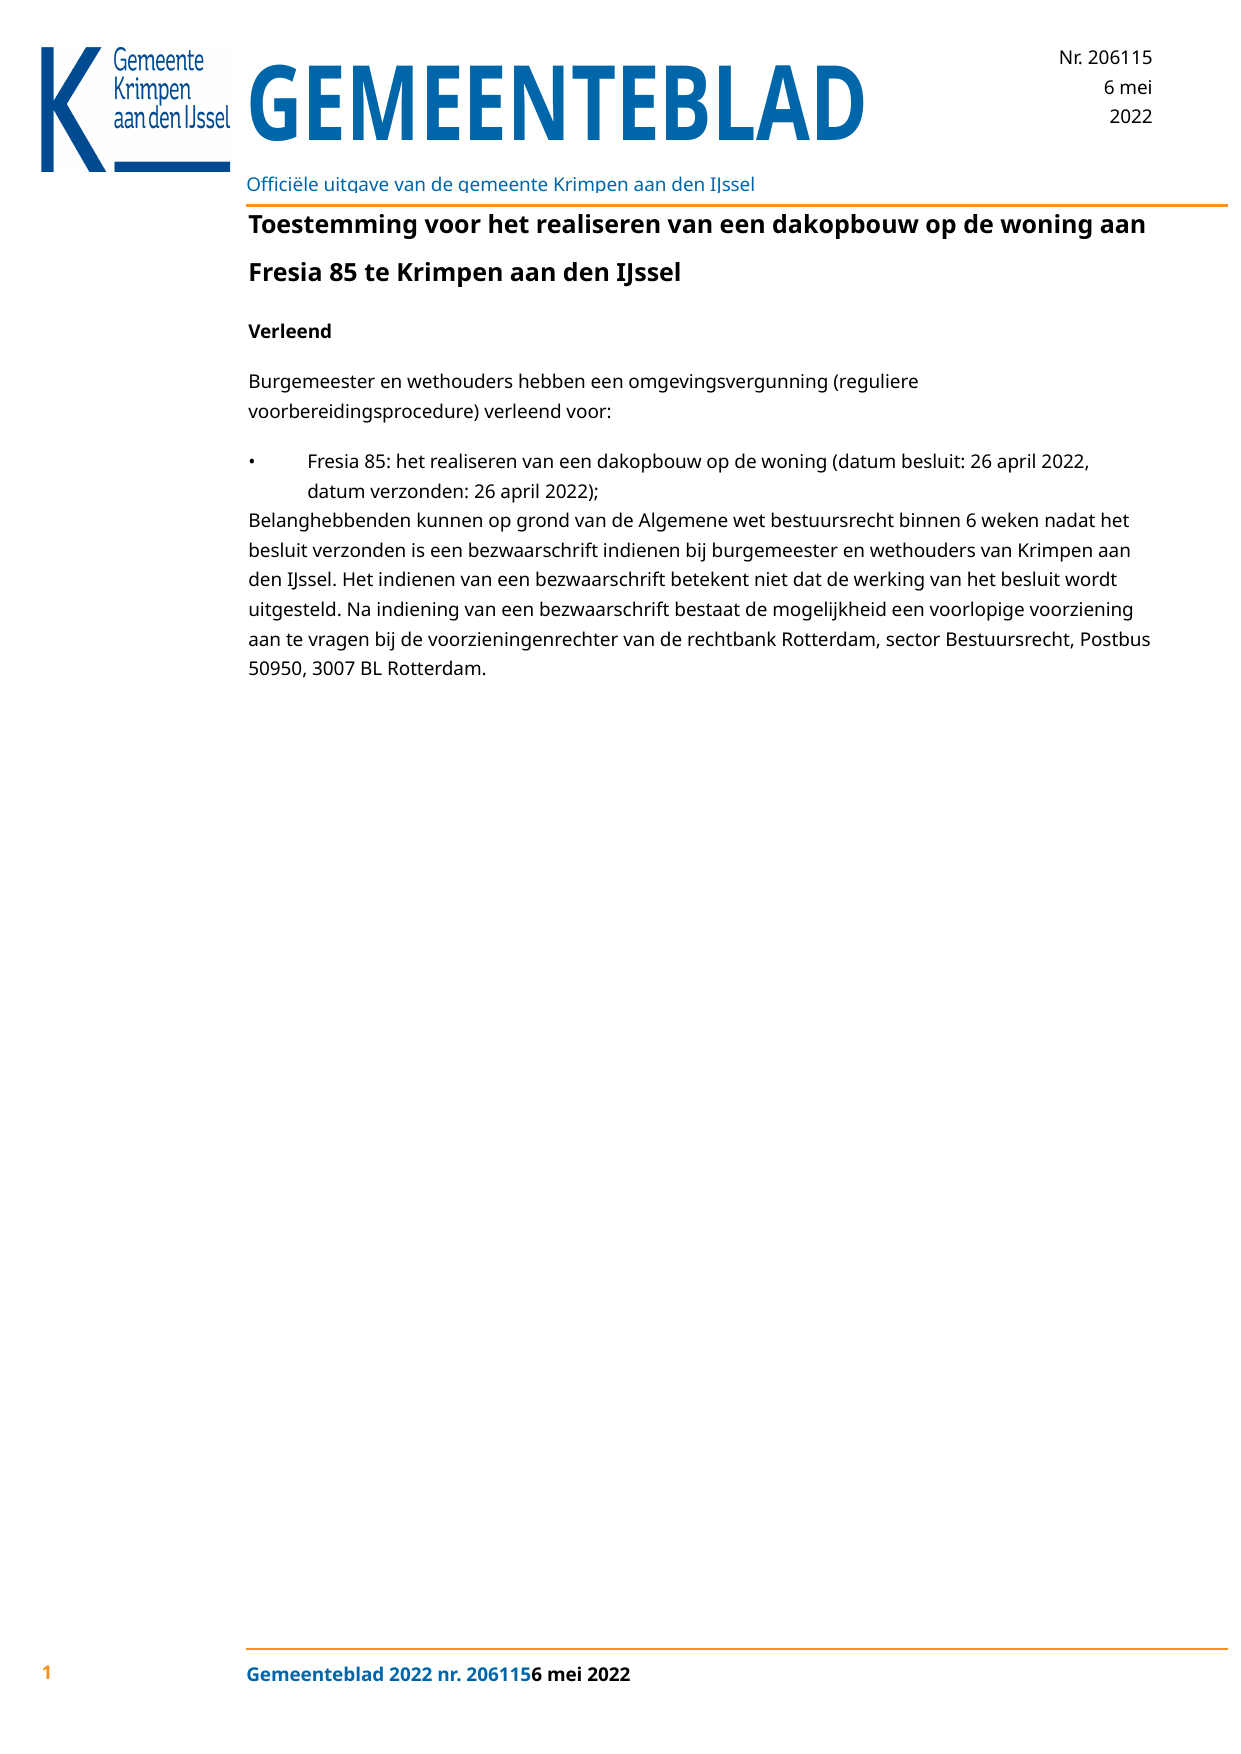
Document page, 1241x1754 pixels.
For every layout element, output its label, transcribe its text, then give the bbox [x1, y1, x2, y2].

picture [41, 47, 231, 172]
text Verleend [248, 318, 1152, 344]
list Fresia 85: het realiseren van een dakopbouw op de woning (datum besluit: 26 april 2022, datum verzonden: 26 april 2022); [248, 448, 1152, 504]
text Belanghebbenden kunnen op grond van de Algemene wet bestuursrecht binnen 6 weken nadat het besluit verzonden is een bezwaarschrift indienen bij burgemeester en wethouders van Krimpen aan den IJssel. Het indienen van een bezwaarschrift betekent niet dat de werking van het besluit wordt uitgesteld. Na indiening van een bezwaarschrift bestaat de mogelijkheid een voorlopige voorziening aan te vragen bij de voorzieningenrechter van de rechtbank Rotterdam, sector Bestuursrecht, Postbus 50950, 3007 BL Rotterdam. [248, 507, 1152, 681]
text Toestemming voor het realiseren van een dakopbouw op de woning aan Fresia 85 te Krimpen aan den IJssel [248, 207, 1152, 288]
text Burgemeester en wethouders hebben een omgevingsvergunning (reguliere voorbereidingsprocedure) verleend voor: [248, 368, 1152, 424]
